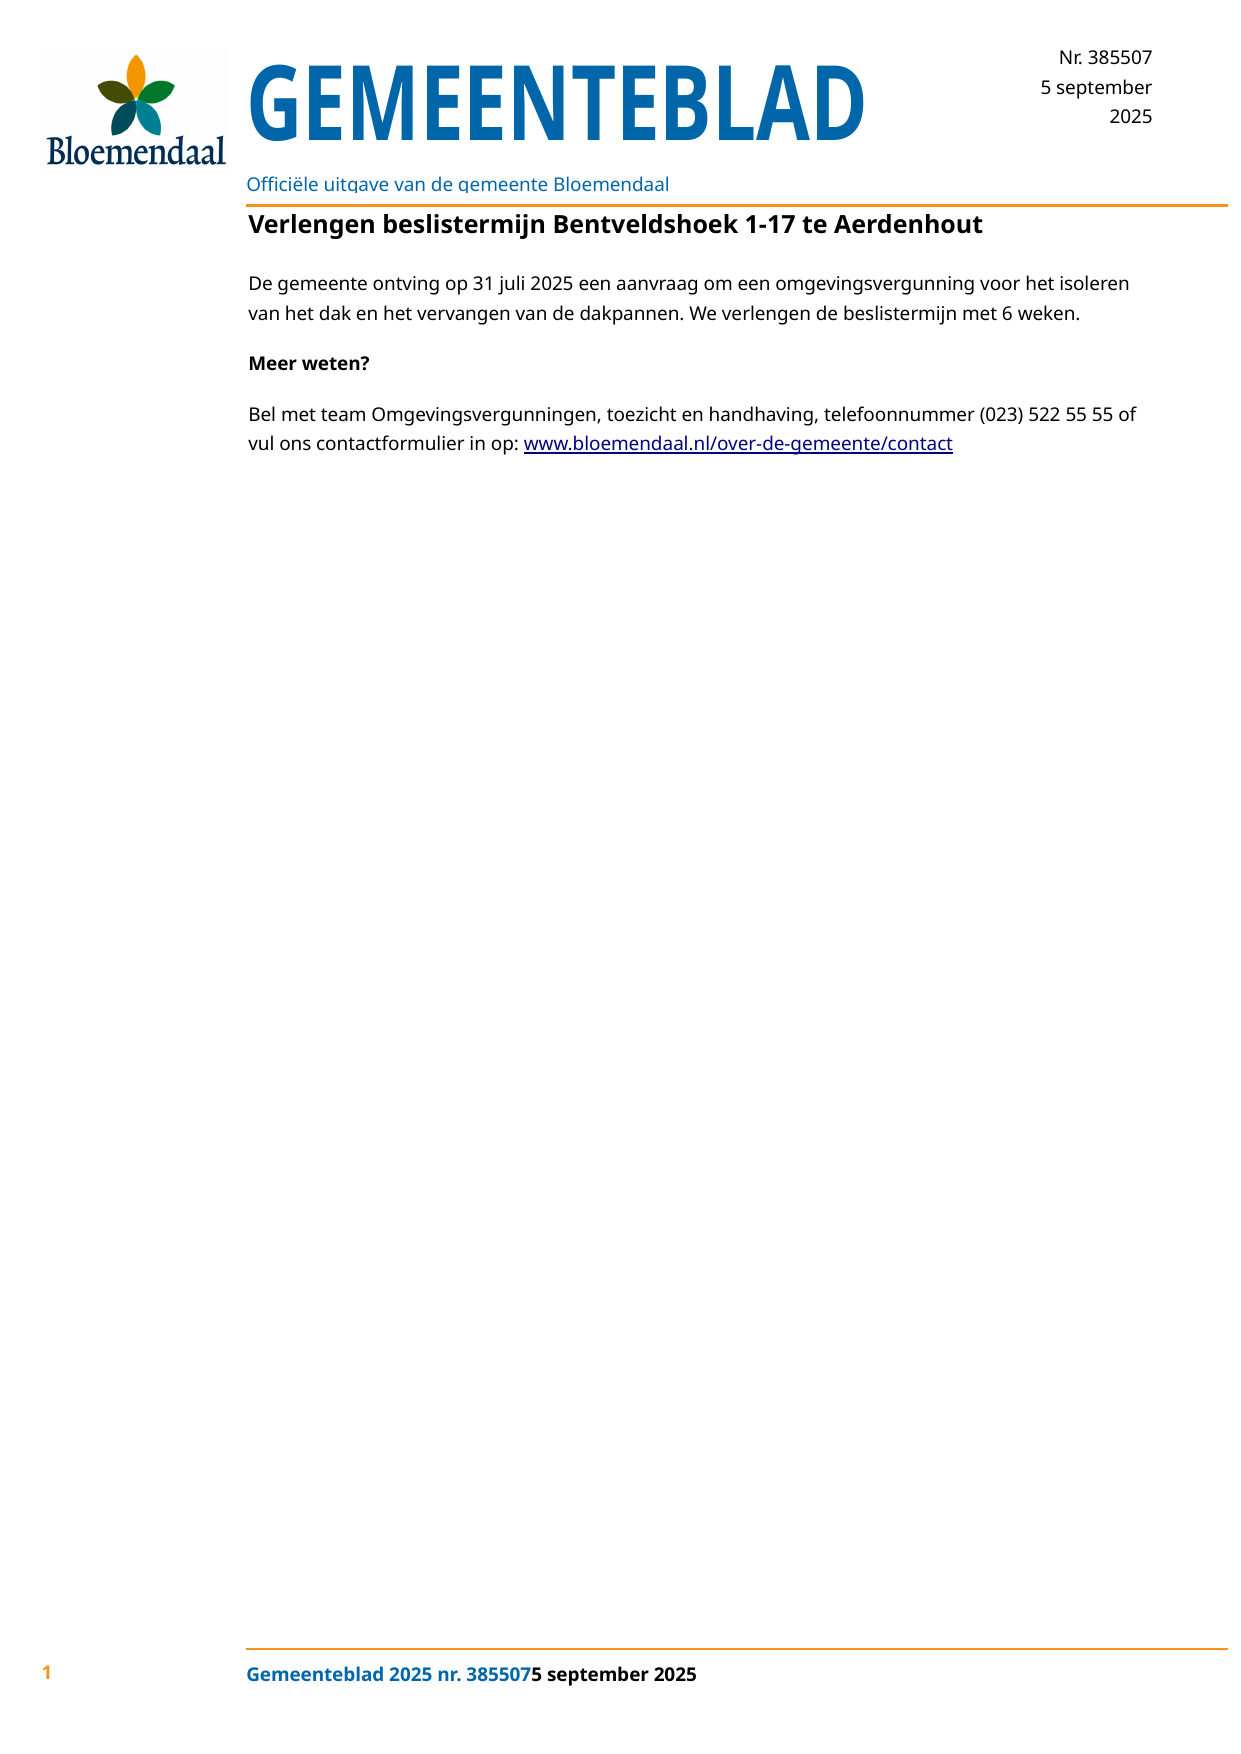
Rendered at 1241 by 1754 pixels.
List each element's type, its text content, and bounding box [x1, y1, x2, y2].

text De gemeente ontving op 31 juli 2025 een aanvraag om een omgevingsvergunning voor het isoleren van het dak en het vervangen van de dakpannen. We verlengen de beslistermijn met 6 weken. [248, 270, 1152, 326]
picture [41, 47, 231, 172]
text Verlengen beslistermijn Bentveldshoek 1-17 te Aerdenhout [248, 207, 1152, 241]
text Meer weten? [248, 350, 1152, 376]
text Bel met team Omgevingsvergunningen, toezicht en handhaving, telefoonnummer (023) 522 55 55 of vul ons contactformulier in op: www.bloemendaal.nl/over-de-gemeente/contact [248, 401, 1152, 456]
